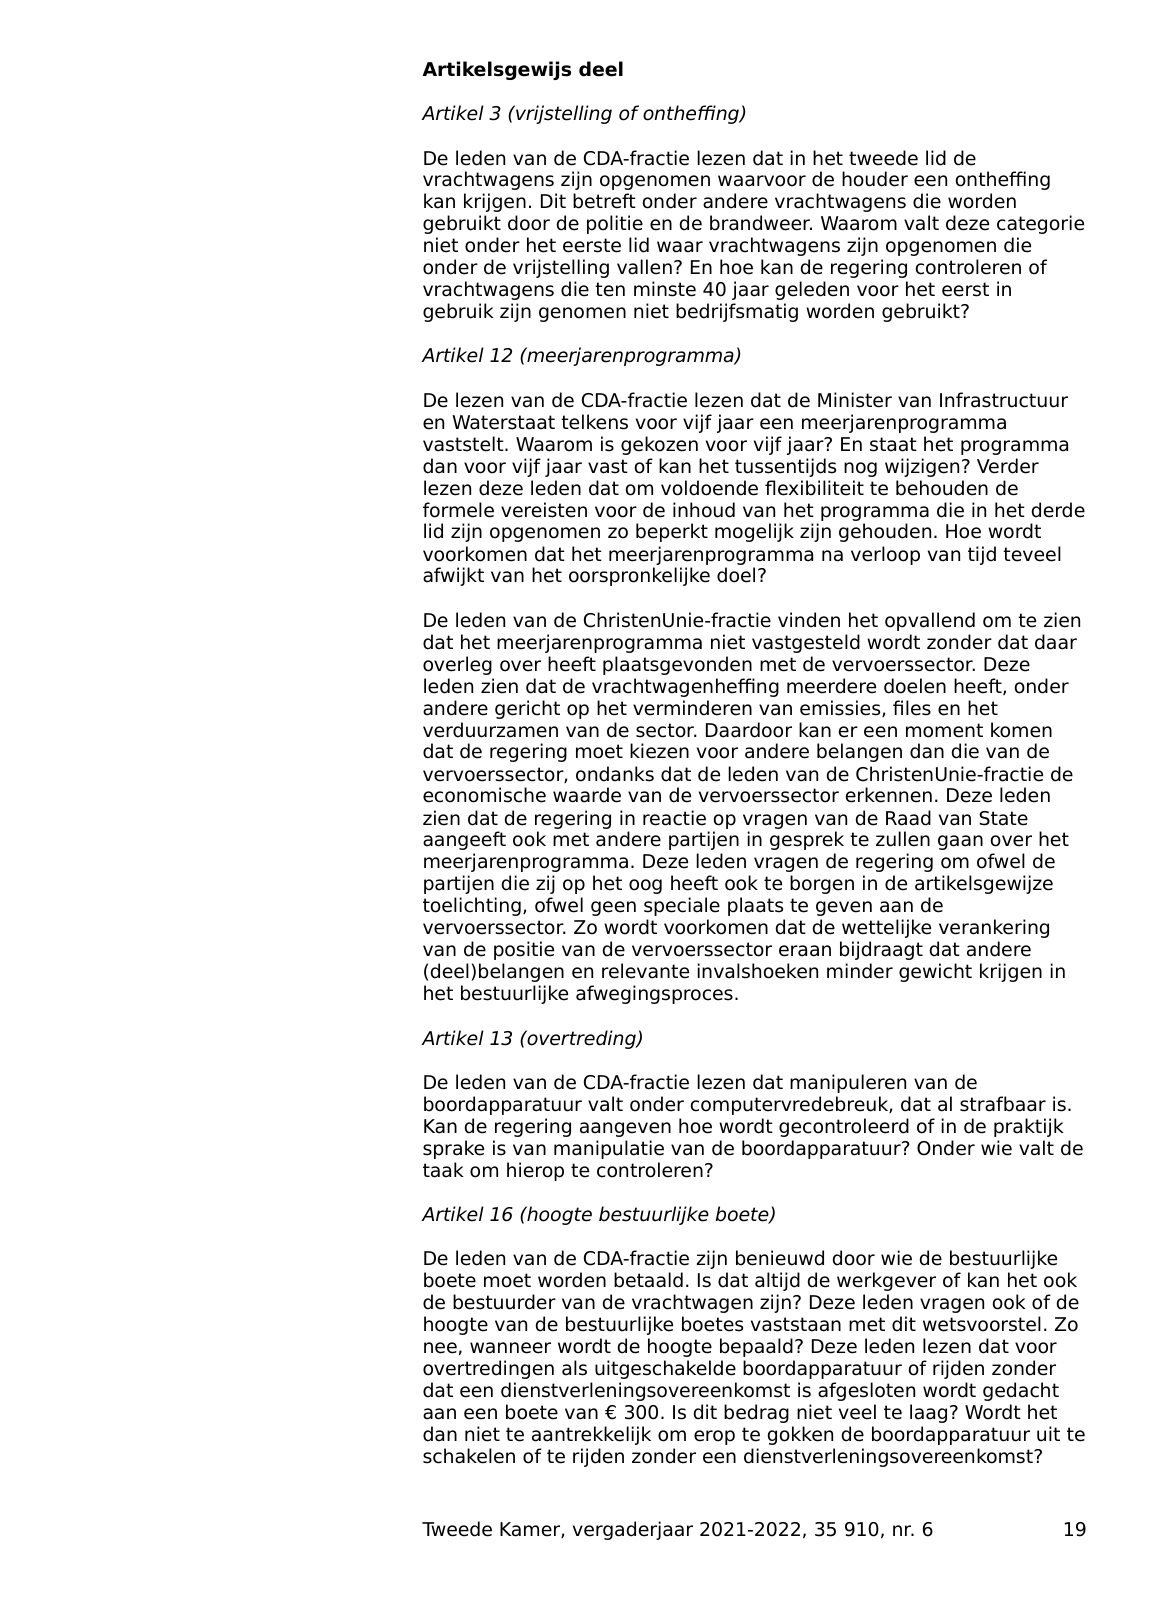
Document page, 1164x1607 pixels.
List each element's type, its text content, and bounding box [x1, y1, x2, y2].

text De lezen van de CDA-fractie lezen dat de Minister van Infrastructuur en Waterstaat telkens voor vijf jaar een meerjarenprogramma vaststelt. Waarom is gekozen voor vijf jaar? En staat het programma dan voor vijf jaar vast of kan het tussentijds nog wijzigen? Verder lezen deze leden dat om voldoende flexibiliteit te behouden de formele vereisten voor de inhoud van het programma die in het derde lid zijn opgenomen zo beperkt mogelijk zijn gehouden. Hoe wordt voorkomen dat het meerjarenprogramma na verloop van tijd teveel afwijkt van het oorspronkelijke doel? [422, 389, 1087, 587]
subtitle Artikel 3 (vrijstelling of ontheffing) [422, 103, 1087, 125]
subtitle Artikel 16 (hoogte bestuurlijke boete) [422, 1204, 1087, 1226]
subtitle Artikel 13 (overtreding) [422, 1027, 1087, 1049]
text De leden van de CDA-fractie lezen dat manipuleren van de boordapparatuur valt onder computervredebreuk, dat al strafbaar is. Kan de regering aangeven hoe wordt gecontroleerd of in de praktijk sprake is van manipulatie van de boordapparatuur? Onder wie valt de taak om hierop te controleren? [422, 1072, 1087, 1181]
text De leden van de CDA-fractie lezen dat in het tweede lid de vrachtwagens zijn opgenomen waarvoor de houder een ontheffing kan krijgen. Dit betreft onder andere vrachtwagens die worden gebruikt door de politie en de brandweer. Waarom valt deze categorie niet onder het eerste lid waar vrachtwagens zijn opgenomen die onder de vrijstelling vallen? En hoe kan de regering controleren of vrachtwagens die ten minste 40 jaar geleden voor het eerst in gebruik zijn genomen niet bedrijfsmatig worden gebruikt? [422, 147, 1087, 323]
subtitle Artikel 12 (meerjarenprogramma) [422, 345, 1087, 367]
text De leden van de ChristenUnie-fractie vinden het opvallend om te zien dat het meerjarenprogramma niet vastgesteld wordt zonder dat daar overleg over heeft plaatsgevonden met de vervoerssector. Deze leden zien dat de vrachtwagenheffing meerdere doelen heeft, onder andere gericht op het verminderen van emissies, files en het verduurzamen van de sector. Daardoor kan er een moment komen dat de regering moet kiezen voor andere belangen dan die van de vervoerssector, ondanks dat de leden van de ChristenUnie-fractie de economische waarde van de vervoerssector erkennen. Deze leden zien dat de regering in reactie op vragen van de Raad van State aangeeft ook met andere partijen in gesprek te zullen gaan over het meerjarenprogramma. Deze leden vragen de regering om ofwel de partijen die zij op het oog heeft ook te borgen in de artikelsgewijze toelichting, ofwel geen speciale plaats te geven aan de vervoerssector. Zo wordt voorkomen dat de wettelijke verankering van de positie van de vervoerssector eraan bijdraagt dat andere (deel)belangen en relevante invalshoeken minder gewicht krijgen in het bestuurlijke afwegingsproces. [422, 609, 1087, 1005]
text De leden van de CDA-fractie zijn benieuwd door wie de bestuurlijke boete moet worden betaald. Is dat altijd de werkgever of kan het ook de bestuurder van de vrachtwagen zijn? Deze leden vragen ook of de hoogte van de bestuurlijke boetes vaststaan met dit wetsvoorstel. Zo nee, wanneer wordt de hoogte bepaald? Deze leden lezen dat voor overtredingen als uitgeschakelde boordapparatuur of rijden zonder dat een dienstverleningsovereenkomst is afgesloten wordt gedacht aan een boete van € 300. Is dit bedrag niet veel te laag? Wordt het dan niet te aantrekkelijk om erop te gokken de boordapparatuur uit te schakelen of te rijden zonder een dienstverleningsovereenkomst? [422, 1248, 1087, 1468]
subtitle Artikelsgewijs deel [422, 59, 1087, 81]
